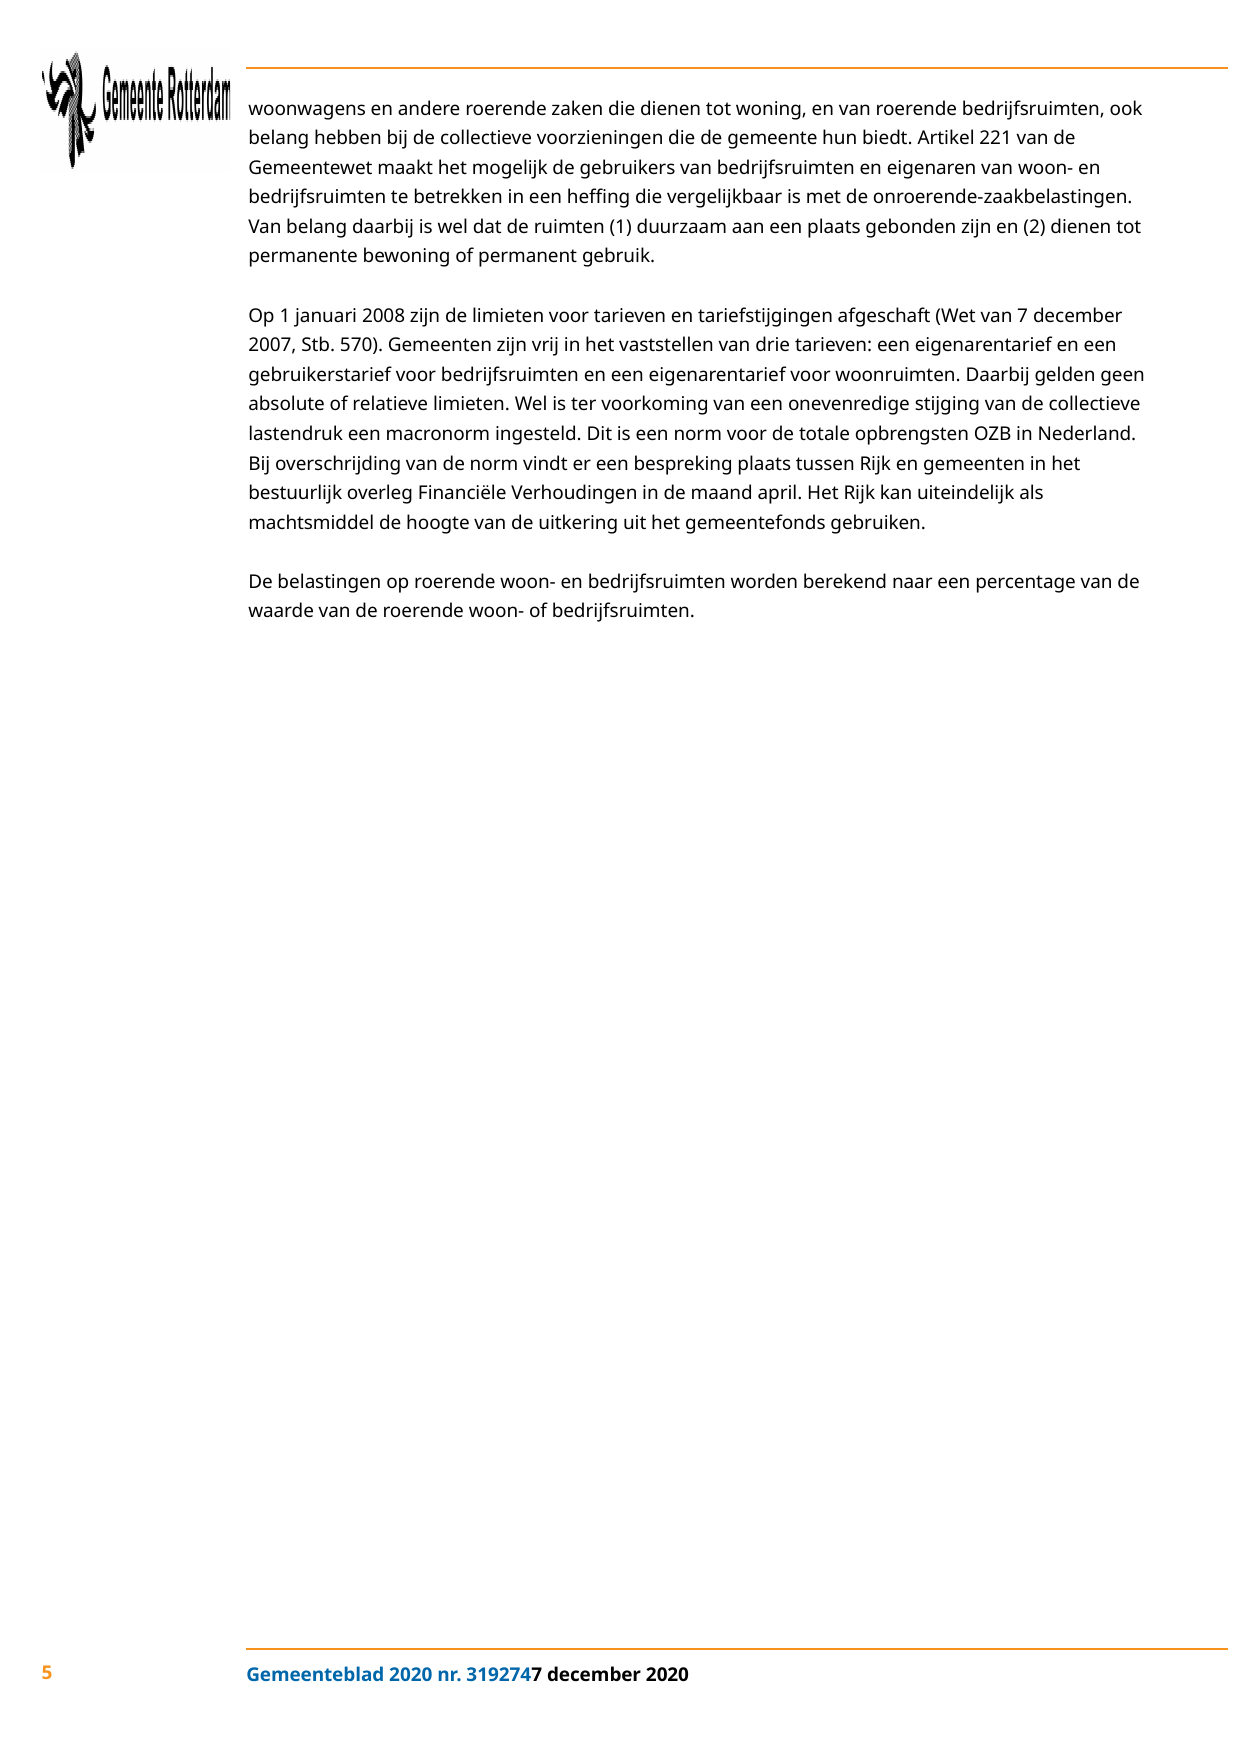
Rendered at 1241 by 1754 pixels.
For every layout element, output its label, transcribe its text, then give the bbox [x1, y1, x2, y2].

text De belastingen op roerende woon- en bedrijfsruimten worden berekend naar een percentage van de waarde van de roerende woon- of bedrijfsruimten. [248, 568, 1152, 623]
text woonwagens en andere roerende zaken die dienen tot woning, en van roerende bedrijfsruimten, ook belang hebben bij de collectieve voorzieningen die de gemeente hun biedt. Artikel 221 van de Gemeentewet maakt het mogelijk de gebruikers van bedrijfsruimten en eigenaren van woon- en bedrijfsruimten te betrekken in een heffing die vergelijkbaar is met de onroerende-zaakbelastingen. Van belang daarbij is wel dat de ruimten (1) duurzaam aan een plaats gebonden zijn en (2) dienen tot permanente bewoning of permanent gebruik. [248, 95, 1152, 268]
picture [41, 47, 231, 172]
text Op 1 januari 2008 zijn de limieten voor tarieven en tariefstijgingen afgeschaft (Wet van 7 december 2007, Stb. 570). Gemeenten zijn vrij in het vaststellen van drie tarieven: een eigenarentarief en een gebruikerstarief voor bedrijfsruimten en een eigenarentarief voor woonruimten. Daarbij gelden geen absolute of relatieve limieten. Wel is ter voorkoming van een onevenredige stijging van de collectieve lastendruk een macronorm ingesteld. Dit is een norm voor de totale opbrengsten OZB in Nederland. Bij overschrijding van de norm vindt er een bespreking plaats tussen Rijk en gemeenten in het bestuurlijk overleg Financiële Verhoudingen in de maand april. Het Rijk kan uiteindelijk als machtsmiddel de hoogte van de uitkering uit het gemeentefonds gebruiken. [248, 302, 1152, 535]
